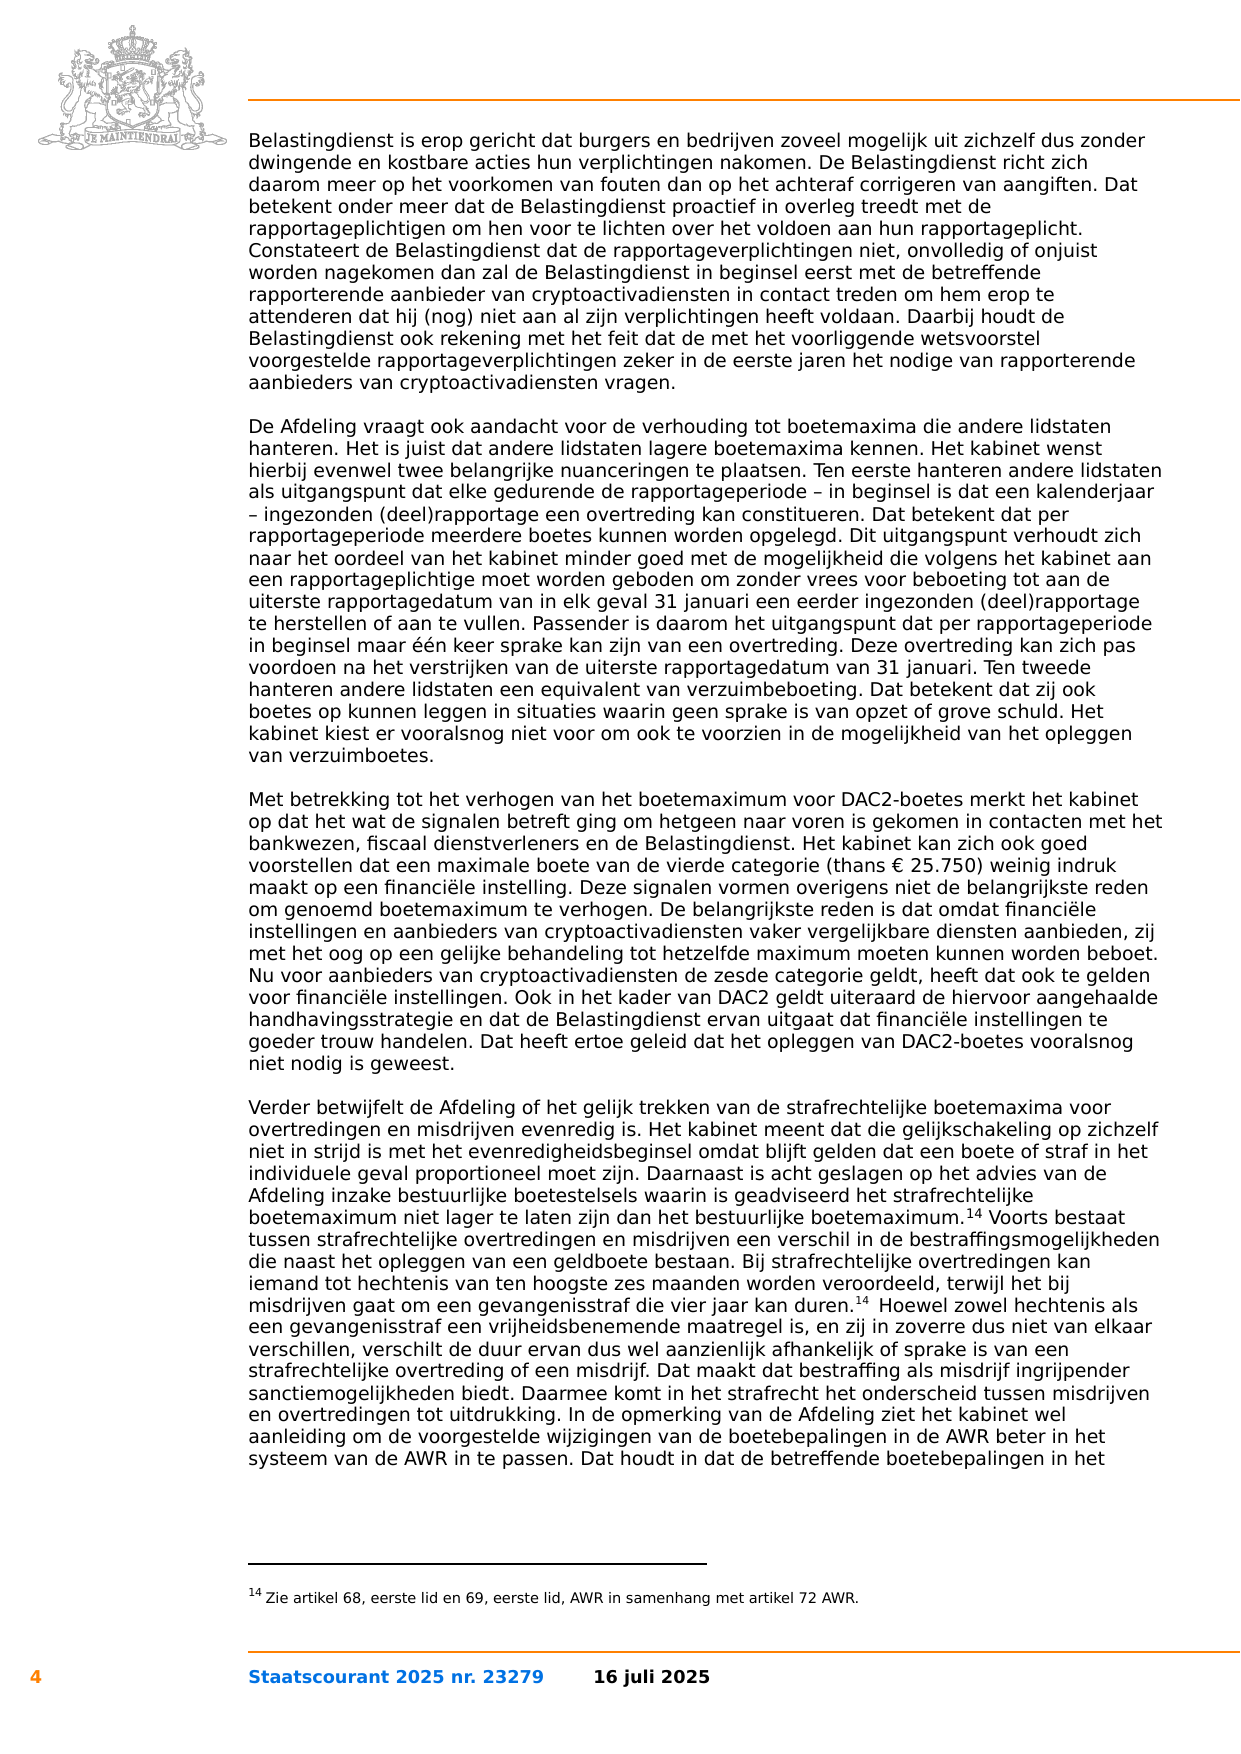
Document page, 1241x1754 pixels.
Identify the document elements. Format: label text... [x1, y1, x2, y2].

text De Afdeling vraagt ook aandacht voor de verhouding tot boetemaxima die andere lidstaten hanteren. Het is juist dat andere lidstaten lagere boetemaxima kennen. Het kabinet wenst hierbij evenwel twee belangrijke nuanceringen te plaatsen. Ten eerste hanteren andere lidstaten als uitgangspunt dat elke gedurende de rapportageperiode – in beginsel is dat een kalenderjaar – ingezonden (deel)rapportage een overtreding kan constitueren. Dat betekent dat per rapportageperiode meerdere boetes kunnen worden opgelegd. Dit uitgangspunt verhoudt zich naar het oordeel van het kabinet minder goed met de mogelijkheid die volgens het kabinet aan een rapportageplichtige moet worden geboden om zonder vrees voor beboeting tot aan de uiterste rapportagedatum van in elk geval 31 januari een eerder ingezonden (deel)rapportage te herstellen of aan te vullen. Passender is daarom het uitgangspunt dat per rapportageperiode in beginsel maar één keer sprake kan zijn van een overtreding. Deze overtreding kan zich pas voordoen na het verstrijken van de uiterste rapportagedatum van 31 januari. Ten tweede hanteren andere lidstaten een equivalent van verzuimbeboeting. Dat betekent dat zij ook boetes op kunnen leggen in situaties waarin geen sprake is van opzet of grove schuld. Het kabinet kiest er vooralsnog niet voor om ook te voorzien in de mogelijkheid van het opleggen van verzuimboetes. [248, 416, 1163, 767]
picture [38, 25, 227, 150]
text Zie artikel 68, eerste lid en 69, eerste lid, AWR in samenhang met artikel 72 AWR. [248, 1586, 1163, 1608]
text Belastingdienst is erop gericht dat burgers en bedrijven zoveel mogelijk uit zichzelf dus zonder dwingende en kostbare acties hun verplichtingen nakomen. De Belastingdienst richt zich daarom meer op het voorkomen van fouten dan op het achteraf corrigeren van aangiften. Dat betekent onder meer dat de Belastingdienst proactief in overleg treedt met de rapportageplichtigen om hen voor te lichten over het voldoen aan hun rapportageplicht. Constateert de Belastingdienst dat de rapportageverplichtingen niet, onvolledig of onjuist worden nagekomen dan zal de Belastingdienst in beginsel eerst met de betreffende rapporterende aanbieder van cryptoactivadiensten in contact treden om hem erop te attenderen dat hij (nog) niet aan al zijn verplichtingen heeft voldaan. Daarbij houdt de Belastingdienst ook rekening met het feit dat de met het voorliggende wetsvoorstel voorgestelde rapportageverplichtingen zeker in de eerste jaren het nodige van rapporterende aanbieders van cryptoactivadiensten vragen. [248, 130, 1163, 394]
text Met betrekking tot het verhogen van het boetemaximum voor DAC2-boetes merkt het kabinet op dat het wat de signalen betreft ging om hetgeen naar voren is gekomen in contacten met het bankwezen, fiscaal dienstverleners en de Belastingdienst. Het kabinet kan zich ook goed voorstellen dat een maximale boete van de vierde categorie (thans € 25.750) weinig indruk maakt op een financiële instelling. Deze signalen vormen overigens niet de belangrijkste reden om genoemd boetemaximum te verhogen. De belangrijkste reden is dat omdat financiële instellingen en aanbieders van cryptoactivadiensten vaker vergelijkbare diensten aanbieden, zij met het oog op een gelijke behandeling tot hetzelfde maximum moeten kunnen worden beboet. Nu voor aanbieders van cryptoactivadiensten de zesde categorie geldt, heeft dat ook te gelden voor financiële instellingen. Ook in het kader van DAC2 geldt uiteraard de hiervoor aangehaalde handhavingsstrategie en dat de Belastingdienst ervan uitgaat dat financiële instellingen te goeder trouw handelen. Dat heeft ertoe geleid dat het opleggen van DAC2-boetes vooralsnog niet nodig is geweest. [248, 789, 1163, 1075]
text Verder betwijfelt de Afdeling of het gelijk trekken van de strafrechtelijke boetemaxima voor overtredingen en misdrijven evenredig is. Het kabinet meent dat die gelijkschakeling op zichzelf niet in strijd is met het evenredigheidsbeginsel omdat blijft gelden dat een boete of straf in het individuele geval proportioneel moet zijn. Daarnaast is acht geslagen op het advies van de Afdeling inzake bestuurlijke boetestelsels waarin is geadviseerd het strafrechtelijke boetemaximum niet lager te laten zijn dan het bestuurlijke boetemaximum.14 Voorts bestaat tussen strafrechtelijke overtredingen en misdrijven een verschil in de bestraffingsmogelijkheden die naast het opleggen van een geldboete bestaan. Bij strafrechtelijke overtredingen kan iemand tot hechtenis van ten hoogste zes maanden worden veroordeeld, terwijl het bij misdrijven gaat om een gevangenisstraf die vier jaar kan duren. Hoewel zowel hechtenis als een gevangenisstraf een vrijheidsbenemende maatregel is, en zij in zoverre dus niet van elkaar verschillen, verschilt de duur ervan dus wel aanzienlijk afhankelijk of sprake is van een strafrechtelijke overtreding of een misdrijf. Dat maakt dat bestraffing als misdrijf ingrijpender sanctiemogelijkheden biedt. Daarmee komt in het strafrecht het onderscheid tussen misdrijven en overtredingen tot uitdrukking. In de opmerking van de Afdeling ziet het kabinet wel aanleiding om de voorgestelde wijzigingen van de boetebepalingen in de AWR beter in het systeem van de AWR in te passen. Dat houdt in dat de betreffende boetebepalingen in het [248, 1097, 1163, 1514]
